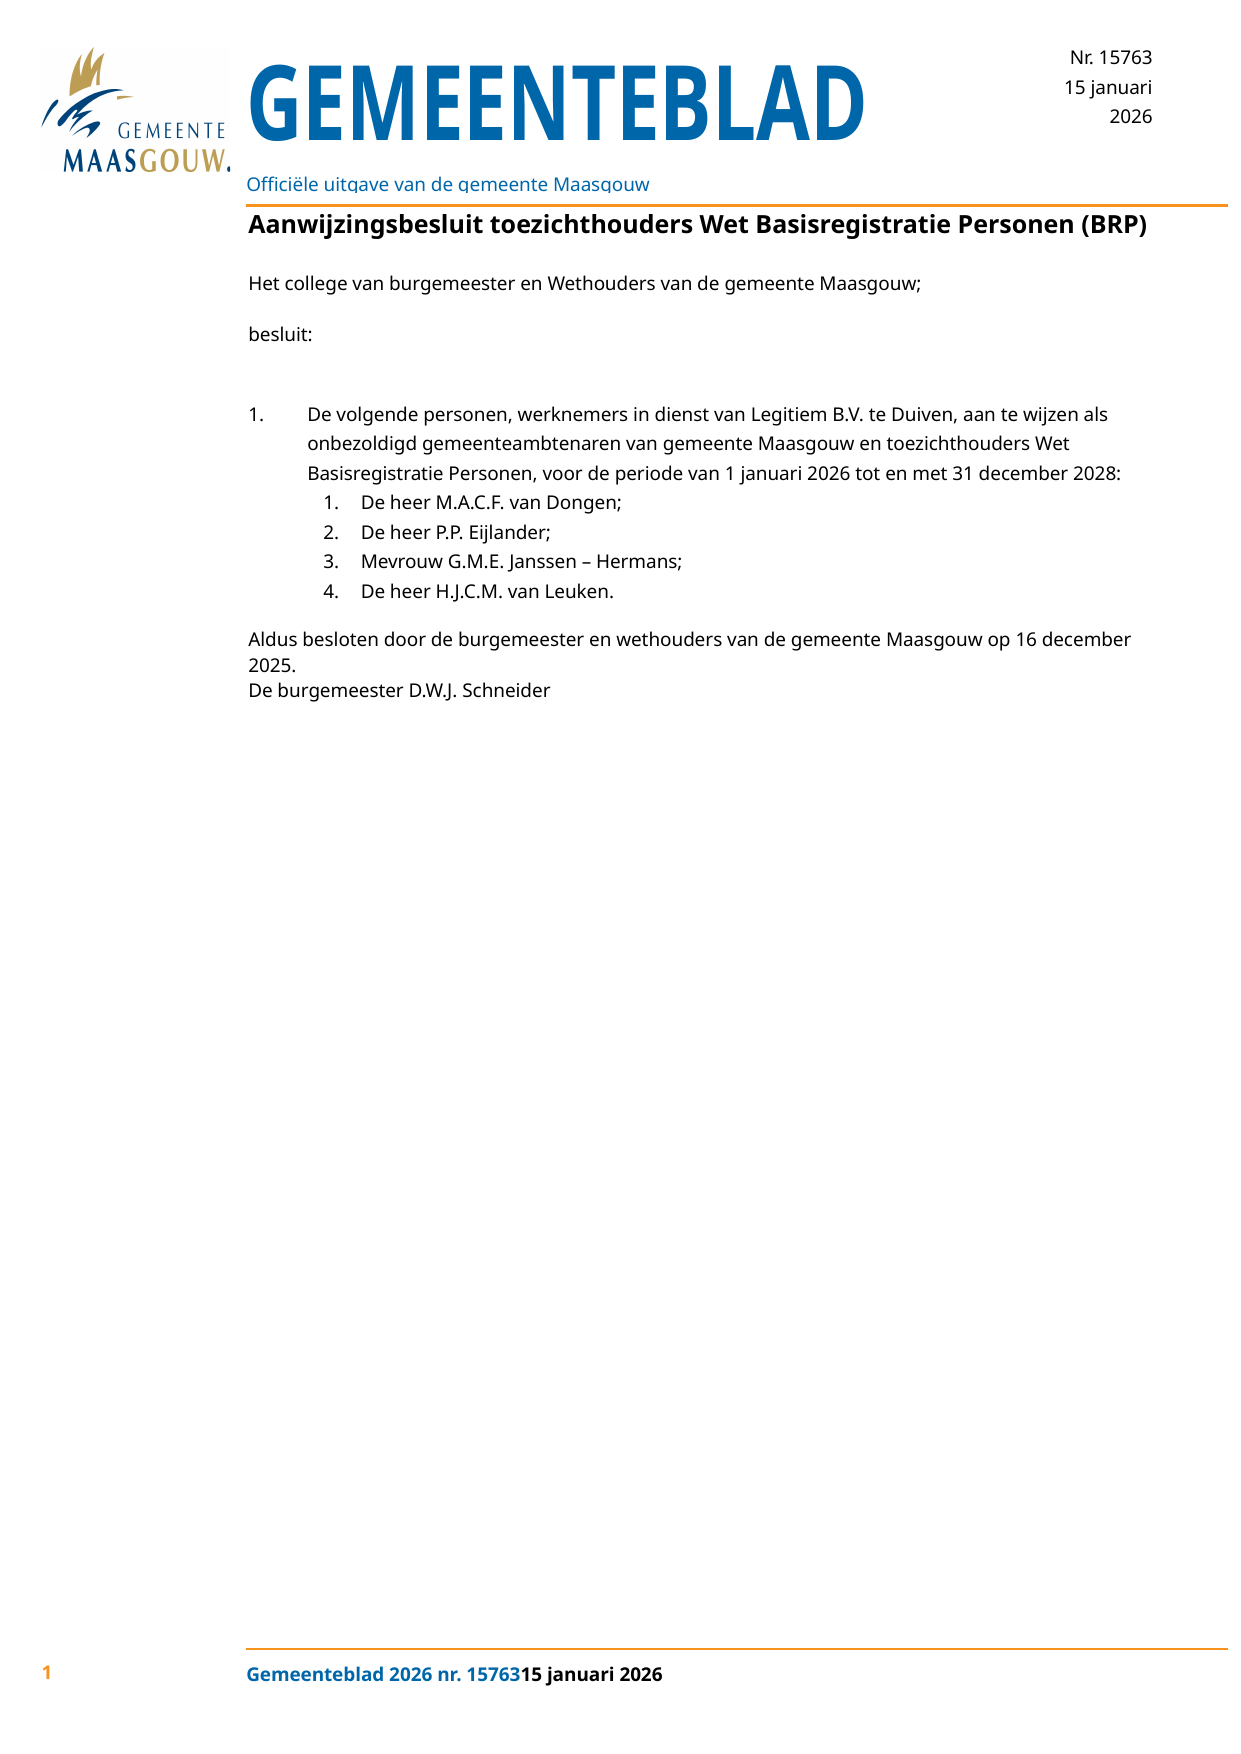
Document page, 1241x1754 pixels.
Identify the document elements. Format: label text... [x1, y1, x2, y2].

list De volgende personen, werknemers in dienst van Legitiem B.V. te Duiven, aan te wijzen als onbezoldigd gemeenteambtenaren van gemeente Maasgouw en toezichthouders Wet Basisregistratie Personen, voor de periode van 1 januari 2026 tot en met 31 december 2028: [248, 401, 1152, 486]
list De heer P.P. Eijlander; [323, 519, 1152, 545]
text Aldus besloten door de burgemeester en wethouders van de gemeente Maasgouw op 16 december 2025. [248, 626, 1152, 677]
text besluit: [248, 321, 1152, 346]
text Aanwijzingsbesluit toezichthouders Wet Basisregistratie Personen (BRP) [248, 207, 1152, 241]
list De heer M.A.C.F. van Dongen; [323, 489, 1152, 515]
list De heer H.J.C.M. van Leuken. [323, 578, 1152, 604]
text De burgemeester D.W.J. Schneider [248, 677, 1152, 703]
list Mevrouw G.M.E. Janssen – Hermans; [323, 549, 1152, 574]
picture [41, 47, 231, 172]
text Het college van burgemeester en Wethouders van de gemeente Maasgouw; [248, 270, 1152, 296]
